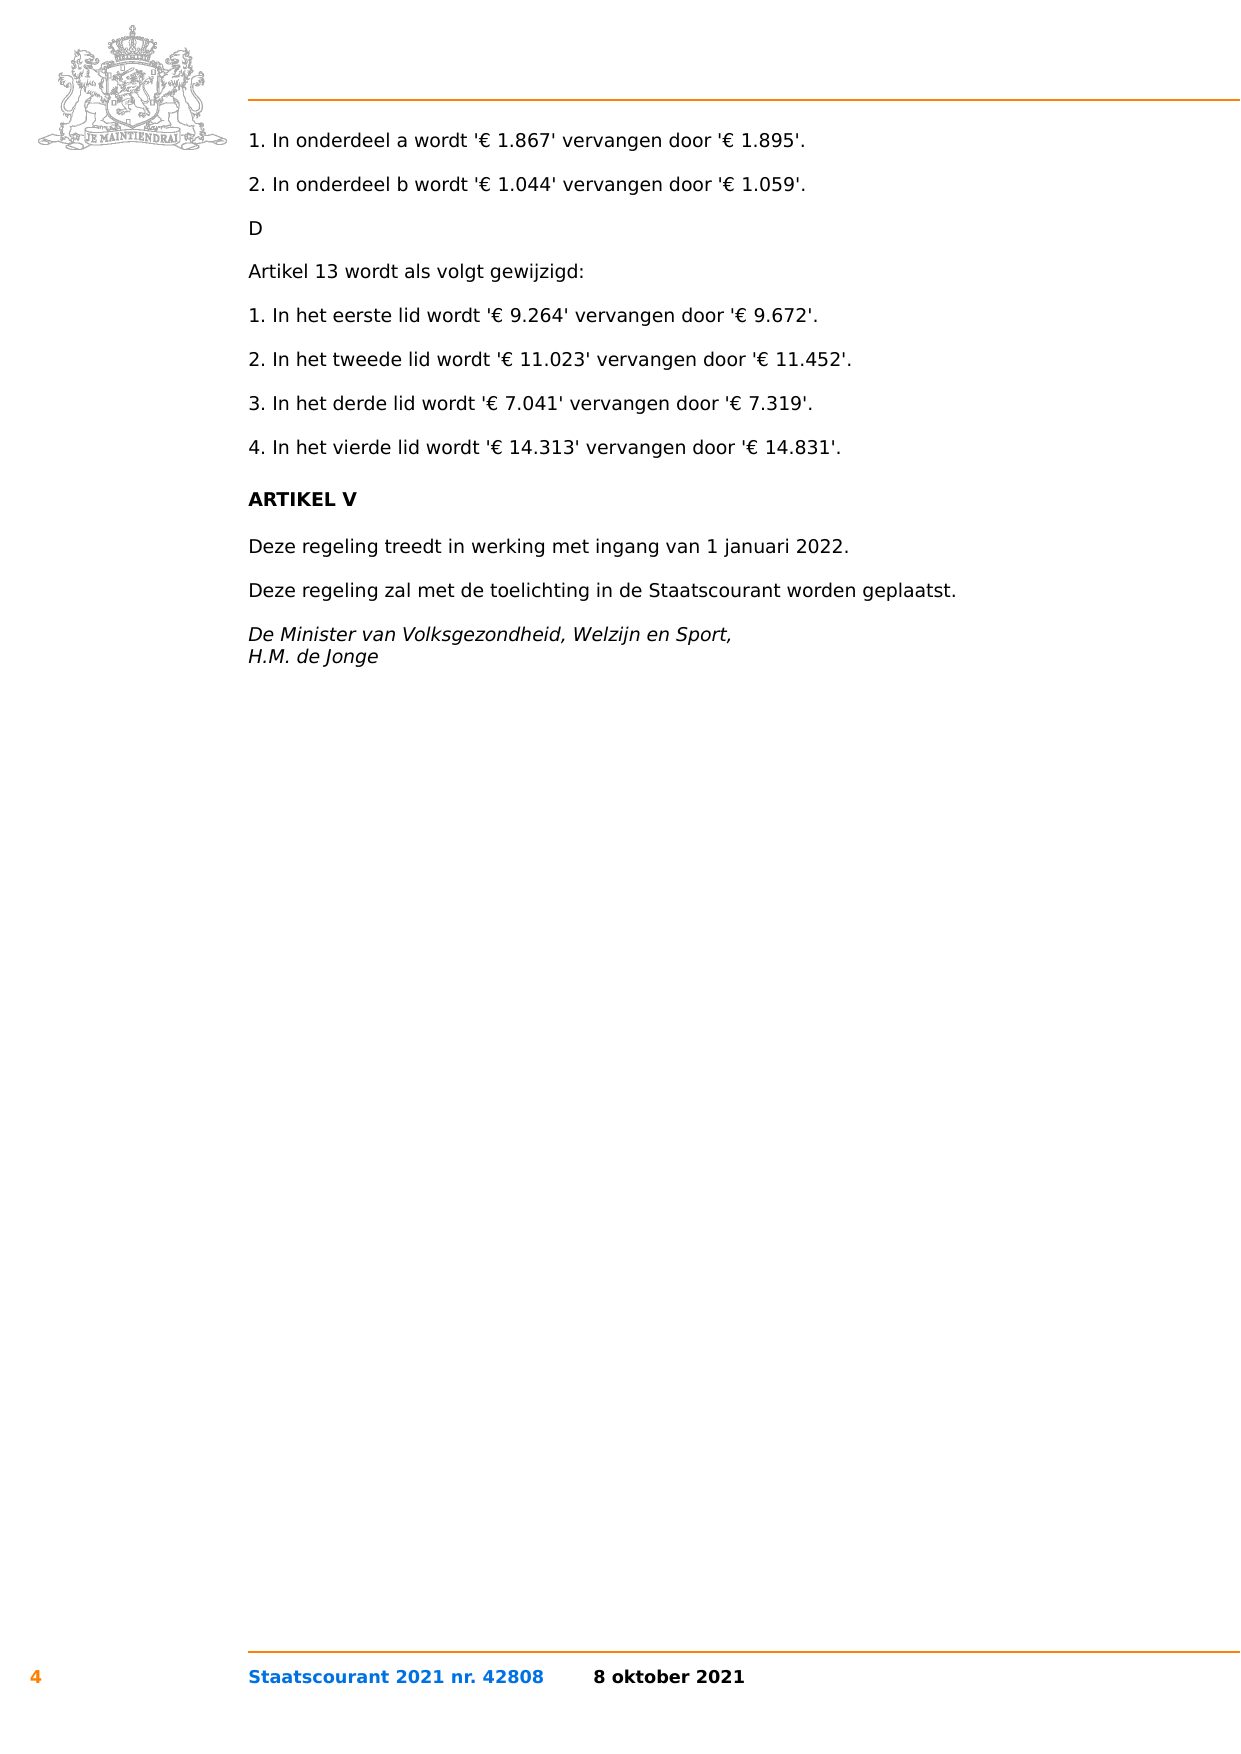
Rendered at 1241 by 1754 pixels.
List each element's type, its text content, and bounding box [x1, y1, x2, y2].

text Artikel 13 wordt als volgt gewijzigd: [248, 261, 1163, 283]
picture [38, 25, 227, 150]
text De Minister van Volksgezondheid, Welzijn en Sport, H.M. de Jonge [248, 623, 1163, 667]
text 1. In het eerste lid wordt '€ 9.264' vervangen door '€ 9.672'. [248, 305, 1163, 327]
text D [248, 218, 1163, 239]
subtitle ARTIKEL V [248, 489, 1163, 511]
text Deze regeling zal met de toelichting in de Staatscourant worden geplaatst. [248, 580, 1163, 602]
text Deze regeling treedt in werking met ingang van 1 januari 2022. [248, 536, 1163, 558]
text 2. In het tweede lid wordt '€ 11.023' vervangen door '€ 11.452'. [248, 349, 1163, 371]
text 3. In het derde lid wordt '€ 7.041' vervangen door '€ 7.319'. [248, 393, 1163, 415]
text 4. In het vierde lid wordt '€ 14.313' vervangen door '€ 14.831'. [248, 437, 1163, 459]
text 1. In onderdeel a wordt '€ 1.867' vervangen door '€ 1.895'. [248, 130, 1163, 152]
text 2. In onderdeel b wordt '€ 1.044' vervangen door '€ 1.059'. [248, 174, 1163, 196]
